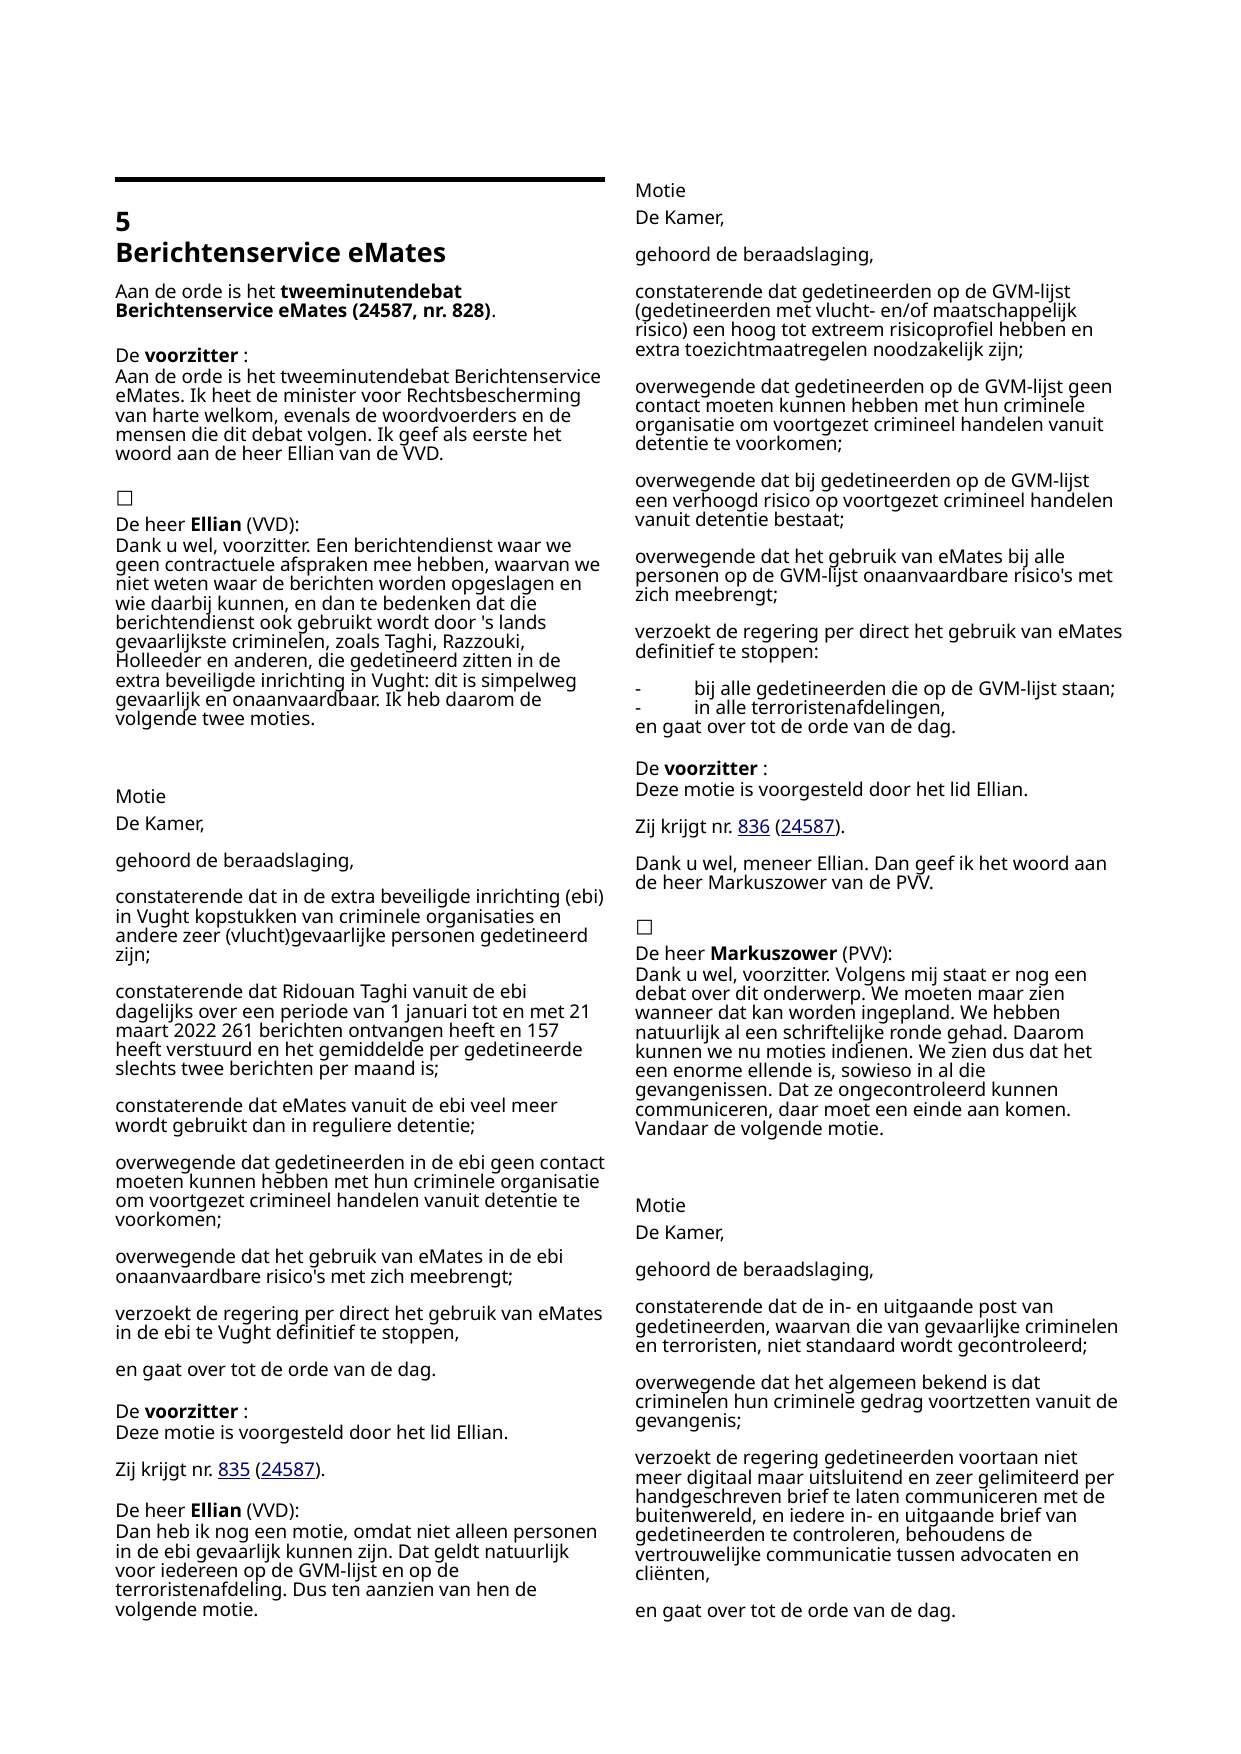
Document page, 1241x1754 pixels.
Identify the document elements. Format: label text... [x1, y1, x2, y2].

text 5 [115, 203, 605, 239]
text constaterende dat Ridouan Taghi vanuit de ebi dagelijks over een periode van 1 januari tot en met 21 maart 2022 261 berichten ontvangen heeft en 157 heeft verstuurd en het gemiddelde per gedetineerde slechts twee berichten per maand is; [115, 983, 605, 1080]
text overwegende dat het gebruik van eMates bij alle personen op de GVM-lijst onaanvaardbare risico's met zich meebrengt; [635, 548, 1125, 606]
list bij alle gedetineerden die op de GVM-lijst staan; [635, 680, 1125, 699]
text De voorzitter : [115, 1398, 605, 1424]
text Motie [115, 783, 605, 809]
text overwegende dat het algemeen bekend is dat criminelen hun criminele gedrag voortzetten vanuit de gevangenis; [635, 1374, 1125, 1432]
text Berichtenservice eMates [115, 239, 605, 283]
text De Kamer, [635, 1224, 1125, 1244]
text ⬜ [635, 914, 1125, 940]
text Zij krijgt nr. 836 (24587). [635, 818, 1125, 837]
text Dan heb ik nog een motie, omdat niet alleen personen in de ebi gevaarlijk kunnen zijn. Dat geldt natuurlijk voor iedereen op de GVM-lijst en op de terroristenafdeling. Dus ten aanzien van hen de volgende motie. [115, 1523, 605, 1620]
text De heer Ellian (VVD): [115, 1498, 605, 1523]
text constaterende dat in de extra beveiligde inrichting (ebi) in Vught kopstukken van criminele organisaties en andere zeer (vlucht)gevaarlijke personen gedetineerd zijn; [115, 888, 605, 966]
text overwegende dat gedetineerden in de ebi geen contact moeten kunnen hebben met hun criminele organisatie om voortgezet crimineel handelen vanuit detentie te voorkomen; [115, 1154, 605, 1231]
text De heer Markuszower (PVV): [635, 940, 1125, 966]
text verzoekt de regering gedetineerden voortaan niet meer digitaal maar uitsluitend en zeer gelimiteerd per handgeschreven brief te laten communiceren met de buitenwereld, en iedere in- en uitgaande brief van gedetineerden te controleren, behoudens de vertrouwelijke communicatie tussen advocaten en cliënten, [635, 1449, 1125, 1584]
text De Kamer, [115, 814, 605, 834]
text Deze motie is voorgesteld door het lid Ellian. [115, 1424, 605, 1443]
text Dank u wel, voorzitter. Volgens mij staat er nog een debat over dit onderwerp. We moeten maar zien wanneer dat kan worden ingepland. We hebben natuurlijk al een schriftelijke ronde gehad. Daarom kunnen we nu moties indienen. We zien dus dat het een enorme ellende is, sowieso in al die gevangenissen. Dat ze ongecontroleerd kunnen communiceren, daar moet een einde aan komen. Vandaar de volgende motie. [635, 966, 1125, 1139]
text gehoord de beraadslaging, [115, 852, 605, 871]
text en gaat over tot de orde van de dag. [635, 718, 1125, 737]
list in alle terroristenafdelingen, [635, 699, 1125, 718]
text constaterende dat gedetineerden op de GVM-lijst (gedetineerden met vlucht- en/of maatschappelijk risico) een hoog tot extreem risicoprofiel hebben en extra toezichtmaatregelen noodzakelijk zijn; [635, 283, 1125, 360]
text De heer Ellian (VVD): [115, 511, 605, 537]
text overwegende dat gedetineerden op de GVM-lijst geen contact moeten kunnen hebben met hun criminele organisatie om voortgezet crimineel handelen vanuit detentie te voorkomen; [635, 378, 1125, 455]
text en gaat over tot de orde van de dag. [635, 1602, 1125, 1621]
text De Kamer, [635, 209, 1125, 228]
text Aan de orde is het tweeminutendebat Berichtenservice eMates. Ik heet de minister voor Rechtsbescherming van harte welkom, evenals de woordvoerders en de mensen die dit debat volgen. Ik geef als eerste het woord aan de heer Ellian van de VVD. [115, 368, 605, 464]
text verzoekt de regering per direct het gebruik van eMates in de ebi te Vught definitief te stoppen, [115, 1305, 605, 1343]
text Dank u wel, voorzitter. Een berichtendienst waar we geen contractuele afspraken mee hebben, waarvan we niet weten waar de berichten worden opgeslagen en wie daarbij kunnen, en dan te bedenken dat die berichtendienst ook gebruikt wordt door 's lands gevaarlijkste criminelen, zoals Taghi, Razzouki, Holleeder en anderen, die gedetineerd zitten in de extra beveiligde inrichting in Vught: dit is simpelweg gevaarlijk en onaanvaardbaar. Ik heb daarom de volgende twee moties. [115, 537, 605, 729]
text De voorzitter : [635, 755, 1125, 781]
text Motie [635, 1193, 1125, 1218]
text ⬜ [115, 485, 605, 511]
text constaterende dat eMates vanuit de ebi veel meer wordt gebruikt dan in reguliere detentie; [115, 1097, 605, 1136]
text overwegende dat het gebruik van eMates in de ebi onaanvaardbare risico's met zich meebrengt; [115, 1248, 605, 1287]
text Motie [635, 177, 1125, 203]
text Deze motie is voorgesteld door het lid Ellian. [635, 781, 1125, 800]
text en gaat over tot de orde van de dag. [115, 1361, 605, 1380]
text verzoekt de regering per direct het gebruik van eMates definitief te stoppen: [635, 623, 1125, 662]
text De voorzitter : [115, 342, 605, 368]
text overwegende dat bij gedetineerden op de GVM-lijst een verhoogd risico op voortgezet crimineel handelen vanuit detentie bestaat; [635, 472, 1125, 530]
text Zij krijgt nr. 835 (24587). [115, 1461, 605, 1480]
text Aan de orde is het tweeminutendebat Berichtenservice eMates (24587, nr. 828). [115, 283, 605, 322]
text gehoord de beraadslaging, [635, 246, 1125, 265]
text Dank u wel, meneer Ellian. Dan geef ik het woord aan de heer Markuszower van de PVV. [635, 855, 1125, 893]
text constaterende dat de in- en uitgaande post van gedetineerden, waarvan die van gevaarlijke criminelen en terroristen, niet standaard wordt gecontroleerd; [635, 1298, 1125, 1356]
text gehoord de beraadslaging, [635, 1261, 1125, 1281]
